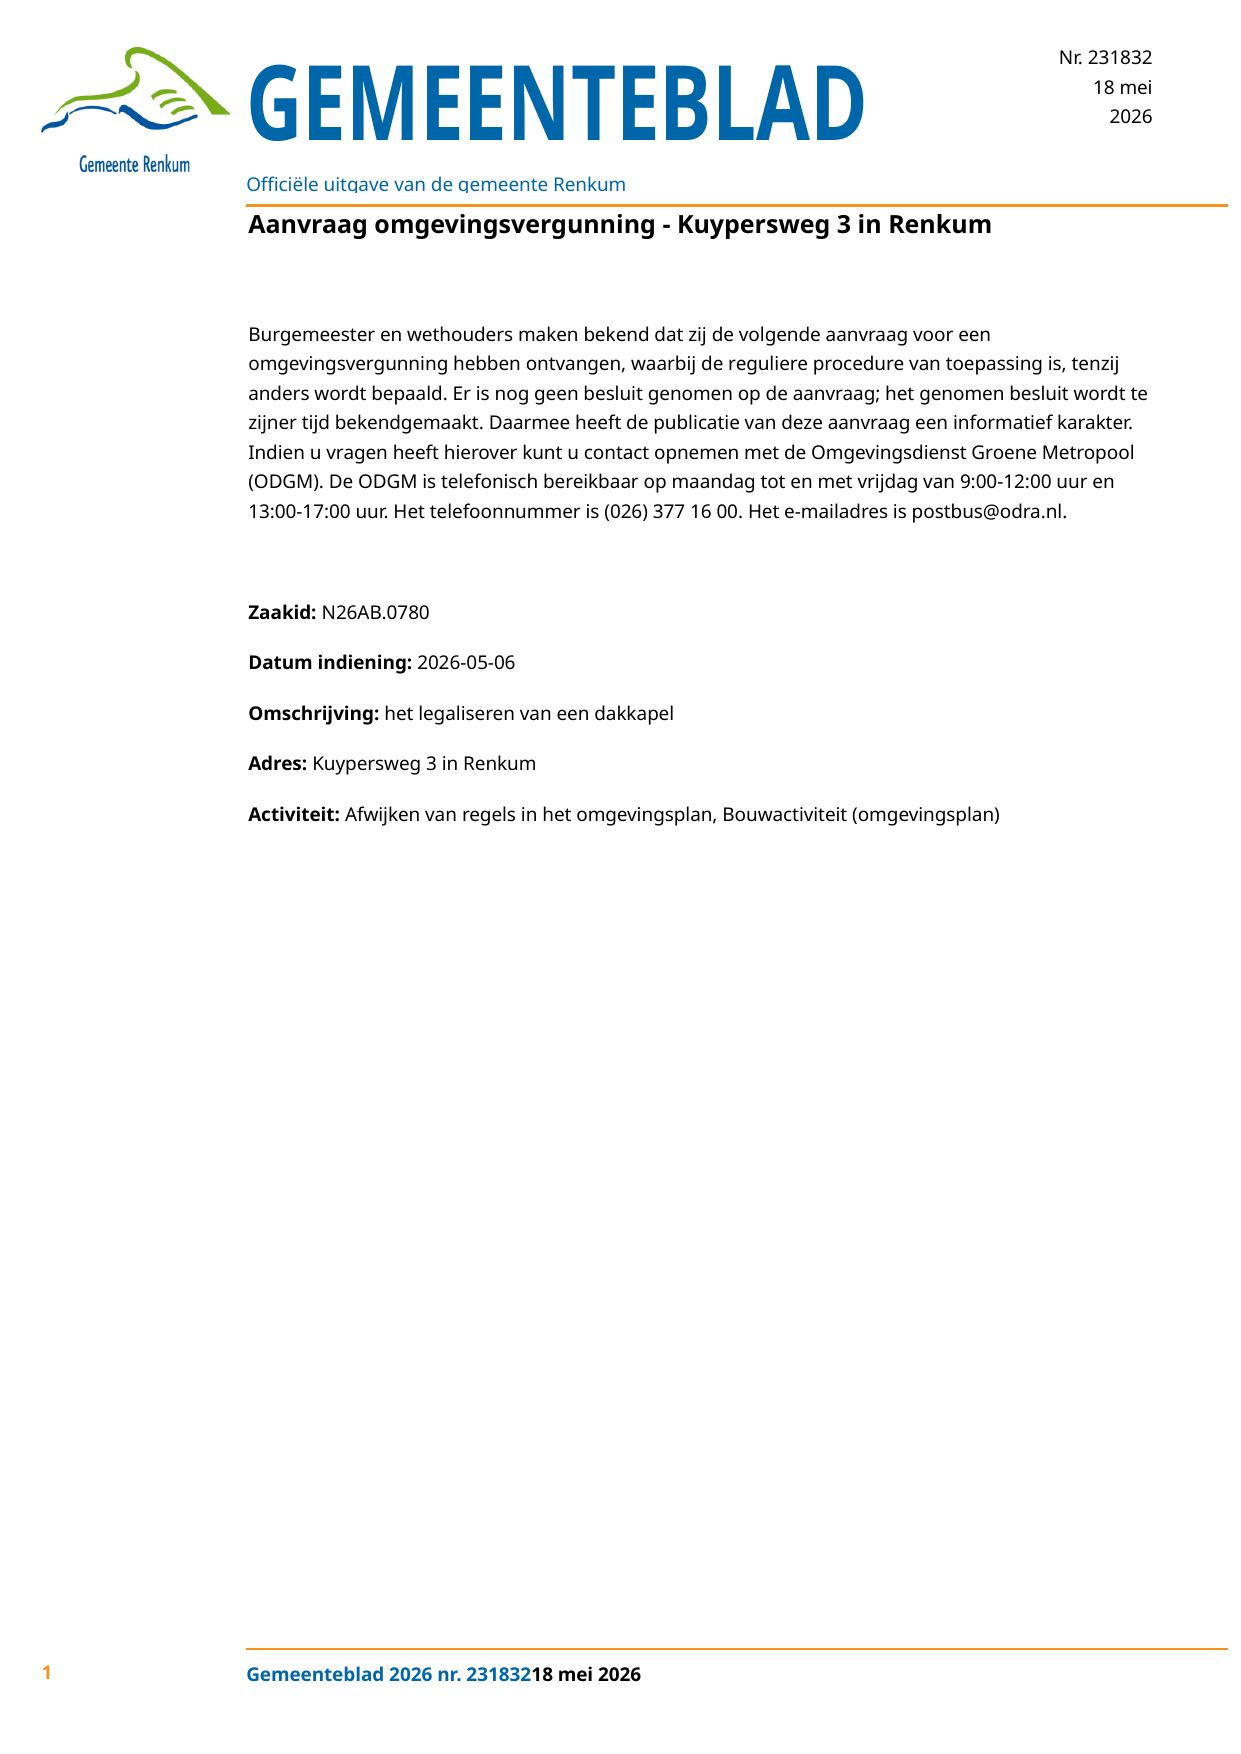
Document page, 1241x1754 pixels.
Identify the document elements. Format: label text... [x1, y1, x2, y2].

text Activiteit: Afwijken van regels in het omgevingsplan, Bouwactiviteit (omgevingsplan) [248, 801, 1152, 826]
text Burgemeester en wethouders maken bekend dat zij de volgende aanvraag voor een omgevingsvergunning hebben ontvangen, waarbij de reguliere procedure van toepassing is, tenzij anders wordt bepaald. Er is nog geen besluit genomen op de aanvraag; het genomen besluit wordt te zijner tijd bekendgemaakt. Daarmee heeft de publicatie van deze aanvraag een informatief karakter. Indien u vragen heeft hierover kunt u contact opnemen met de Omgevingsdienst Groene Metropool (ODGM). De ODGM is telefonisch bereikbaar op maandag tot en met vrijdag van 9:00-12:00 uur en 13:00-17:00 uur. Het telefoonnummer is (026) 377 16 00. Het e-mailadres is postbus@odra.nl. [248, 321, 1152, 524]
text Datum indiening: 2026-05-06 [248, 649, 1152, 675]
text Adres: Kuypersweg 3 in Renkum [248, 750, 1152, 776]
text Aanvraag omgevingsvergunning - Kuypersweg 3 in Renkum [248, 207, 1152, 241]
text Zaakid: N26AB.0780 [248, 599, 1152, 625]
text Omschrijving: het legaliseren van een dakkapel [248, 700, 1152, 726]
picture [41, 47, 231, 172]
